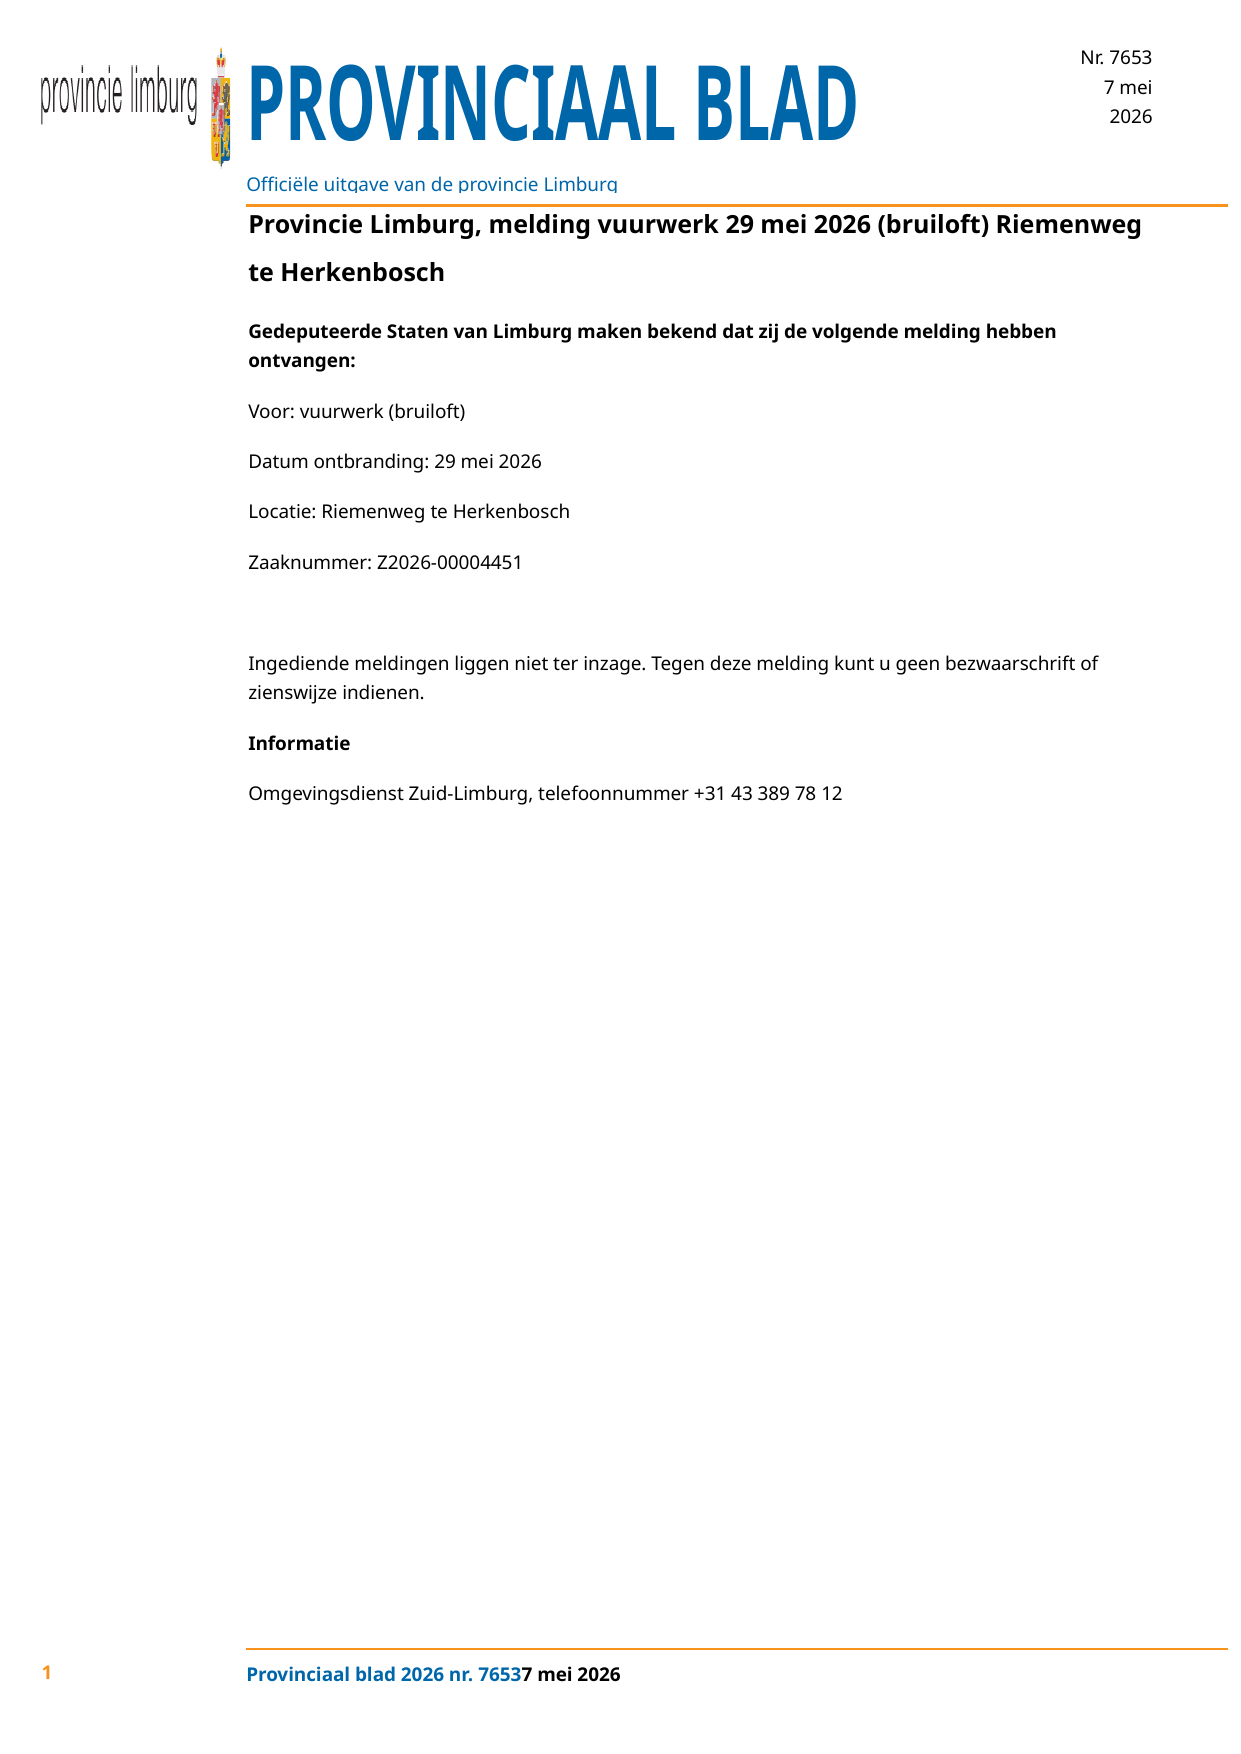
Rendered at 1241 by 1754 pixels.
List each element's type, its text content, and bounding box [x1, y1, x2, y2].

text Locatie: Riemenweg te Herkenbosch [248, 499, 1152, 524]
text Zaaknummer: Z2026-00004451 [248, 549, 1152, 575]
text Gedeputeerde Staten van Limburg maken bekend dat zij de volgende melding hebben ontvangen: [248, 318, 1152, 373]
text Datum ontbranding: 29 mei 2026 [248, 448, 1152, 474]
text Omgevingsdienst Zuid-Limburg, telefoonnummer +31 43 389 78 12 [248, 780, 1152, 806]
text Informatie [248, 730, 1152, 756]
text Provincie Limburg, melding vuurwerk 29 mei 2026 (bruiloft) Riemenweg te Herkenbosch [248, 207, 1152, 288]
text Ingediende meldingen liggen niet ter inzage. Tegen deze melding kunt u geen bezwaarschrift of zienswijze indienen. [248, 650, 1152, 705]
text Voor: vuurwerk (bruiloft) [248, 398, 1152, 424]
picture [41, 47, 231, 172]
